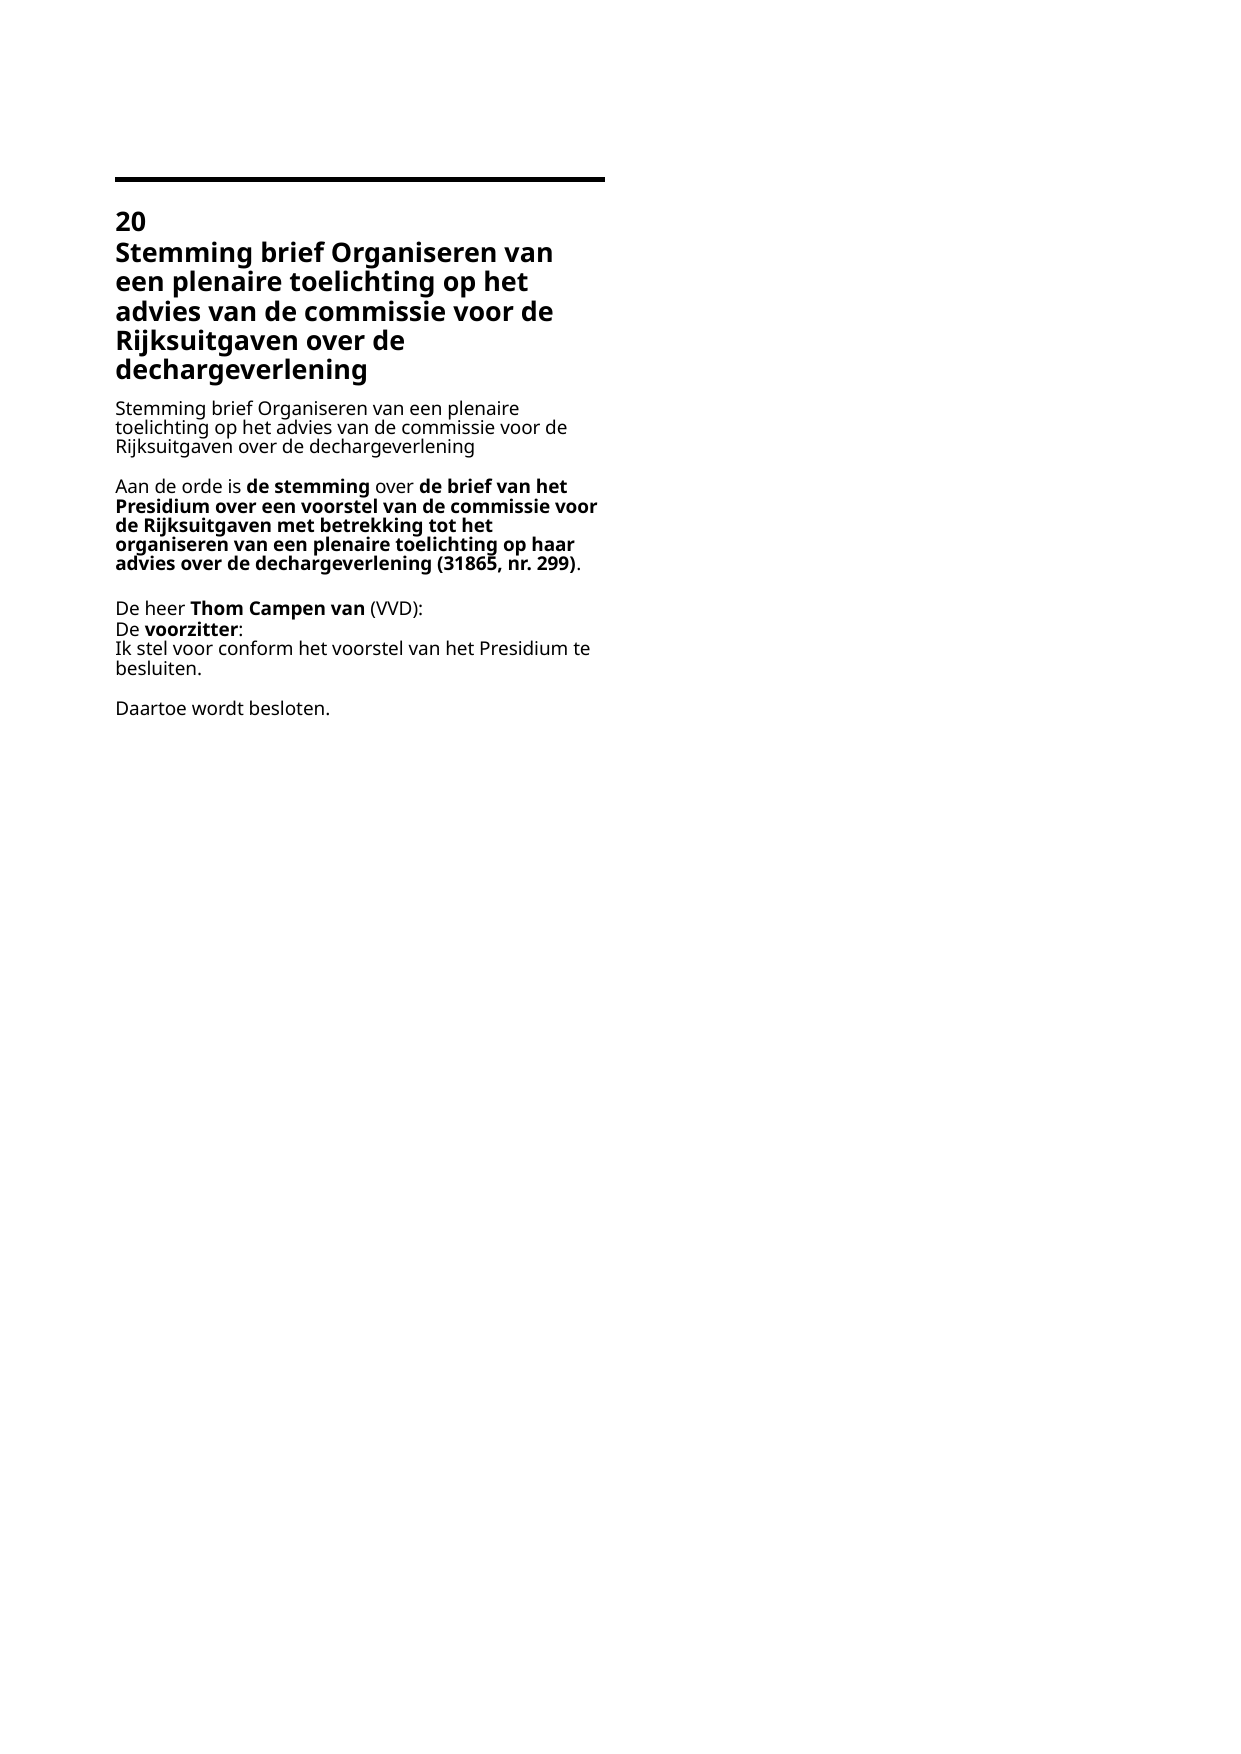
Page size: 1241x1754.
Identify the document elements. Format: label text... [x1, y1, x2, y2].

text Stemming brief Organiseren van een plenaire toelichting op het advies van de commissie voor de Rijksuitgaven over de dechargeverlening [115, 239, 605, 400]
text De voorzitter: [115, 621, 605, 640]
text 20 [115, 203, 605, 239]
text Stemming brief Organiseren van een plenaire toelichting op het advies van de commissie voor de Rijksuitgaven over de dechargeverlening [115, 400, 605, 458]
text Aan de orde is de stemming over de brief van het Presidium over een voorstel van de commissie voor de Rijksuitgaven met betrekking tot het organiseren van een plenaire toelichting op haar advies over de dechargeverlening (31865, nr. 299). [115, 478, 605, 575]
text De heer Thom Campen van (VVD): [115, 595, 605, 621]
text Daartoe wordt besloten. [115, 700, 605, 719]
text Ik stel voor conform het voorstel van het Presidium te besluiten. [115, 640, 605, 679]
